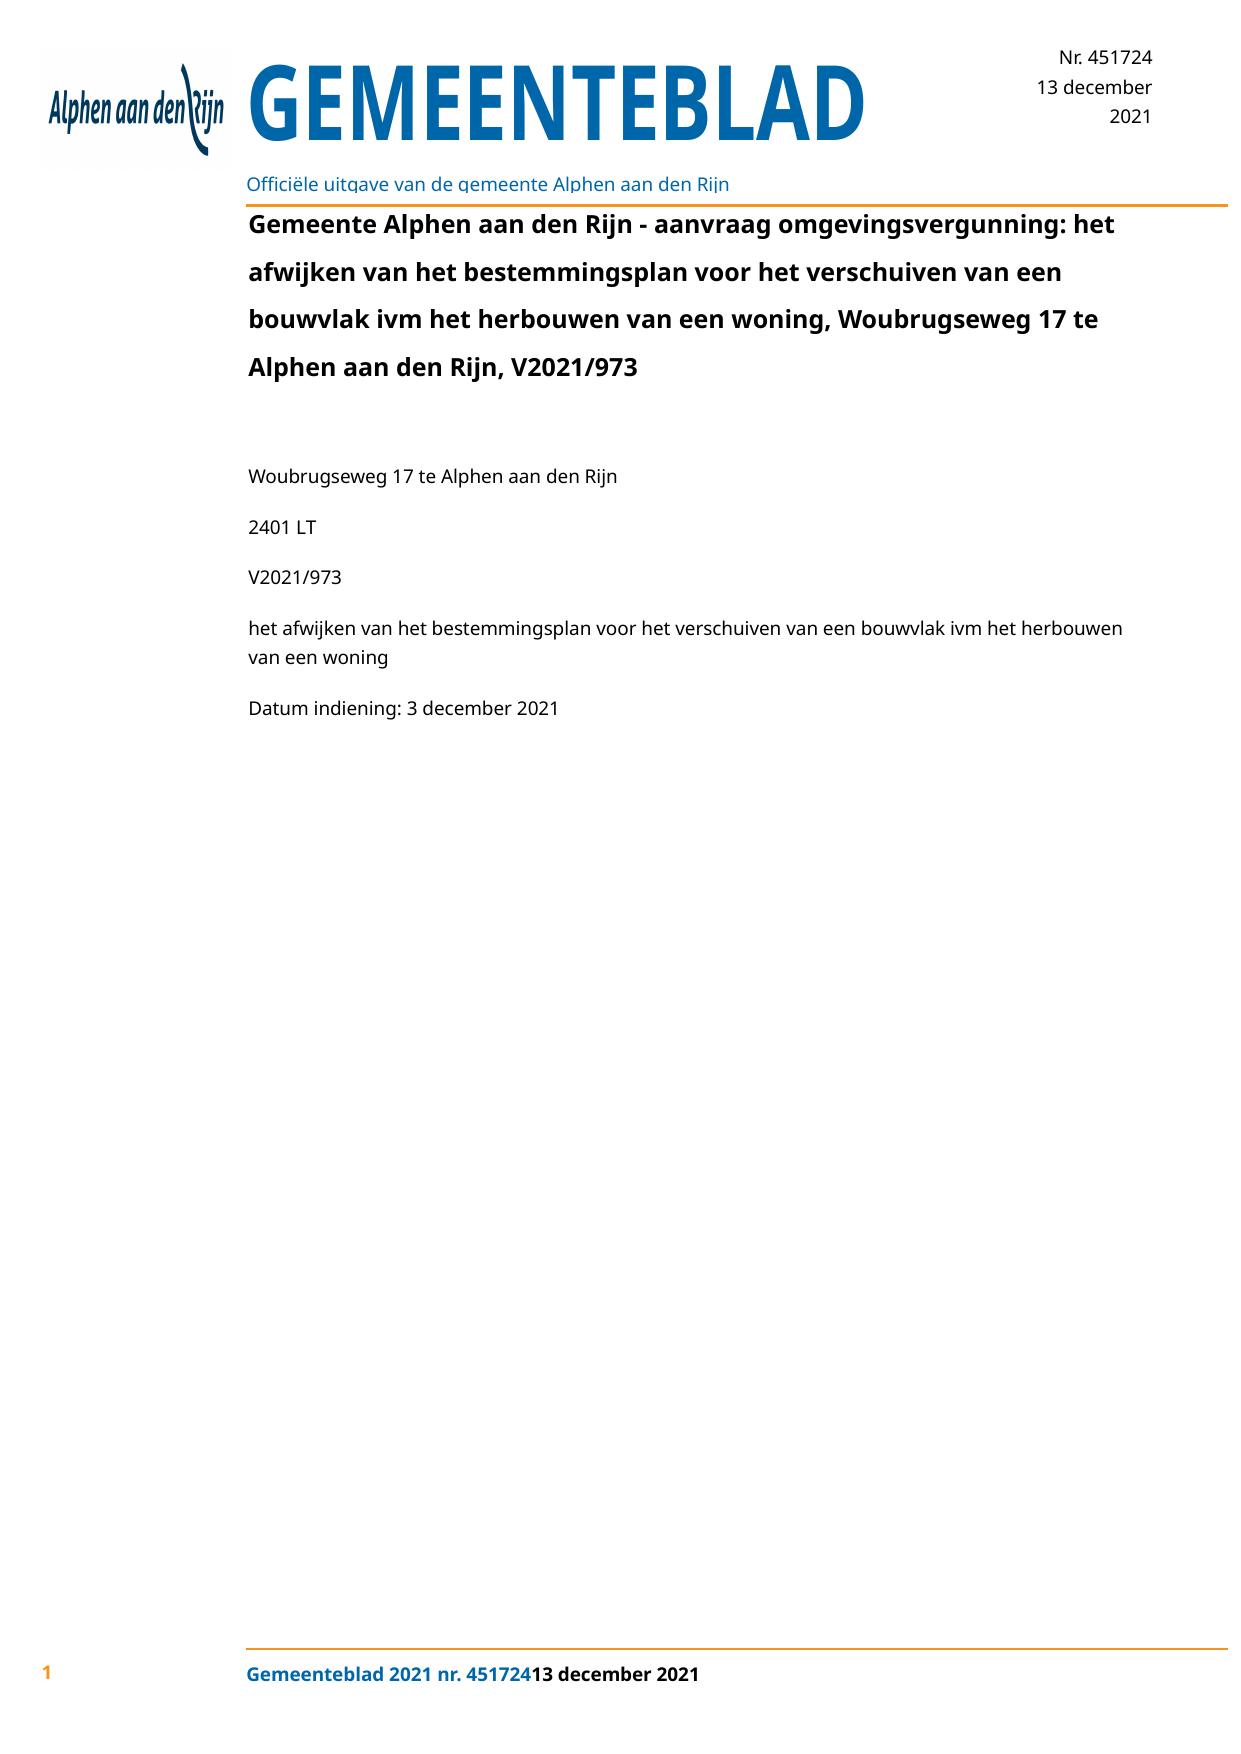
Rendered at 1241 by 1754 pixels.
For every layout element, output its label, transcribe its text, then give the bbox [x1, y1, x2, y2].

text Datum indiening: 3 december 2021 [248, 695, 1152, 721]
text Woubrugseweg 17 te Alphen aan den Rijn [248, 463, 1152, 489]
text V2021/973 [248, 564, 1152, 590]
text 2401 LT [248, 514, 1152, 540]
text Gemeente Alphen aan den Rijn - aanvraag omgevingsvergunning: het afwijken van het bestemmingsplan voor het verschuiven van een bouwvlak ivm het herbouwen van een woning, Woubrugseweg 17 te Alphen aan den Rijn, V2021/973 [248, 207, 1152, 384]
picture [41, 47, 231, 172]
text het afwijken van het bestemmingsplan voor het verschuiven van een bouwvlak ivm het herbouwen van een woning [248, 615, 1152, 670]
